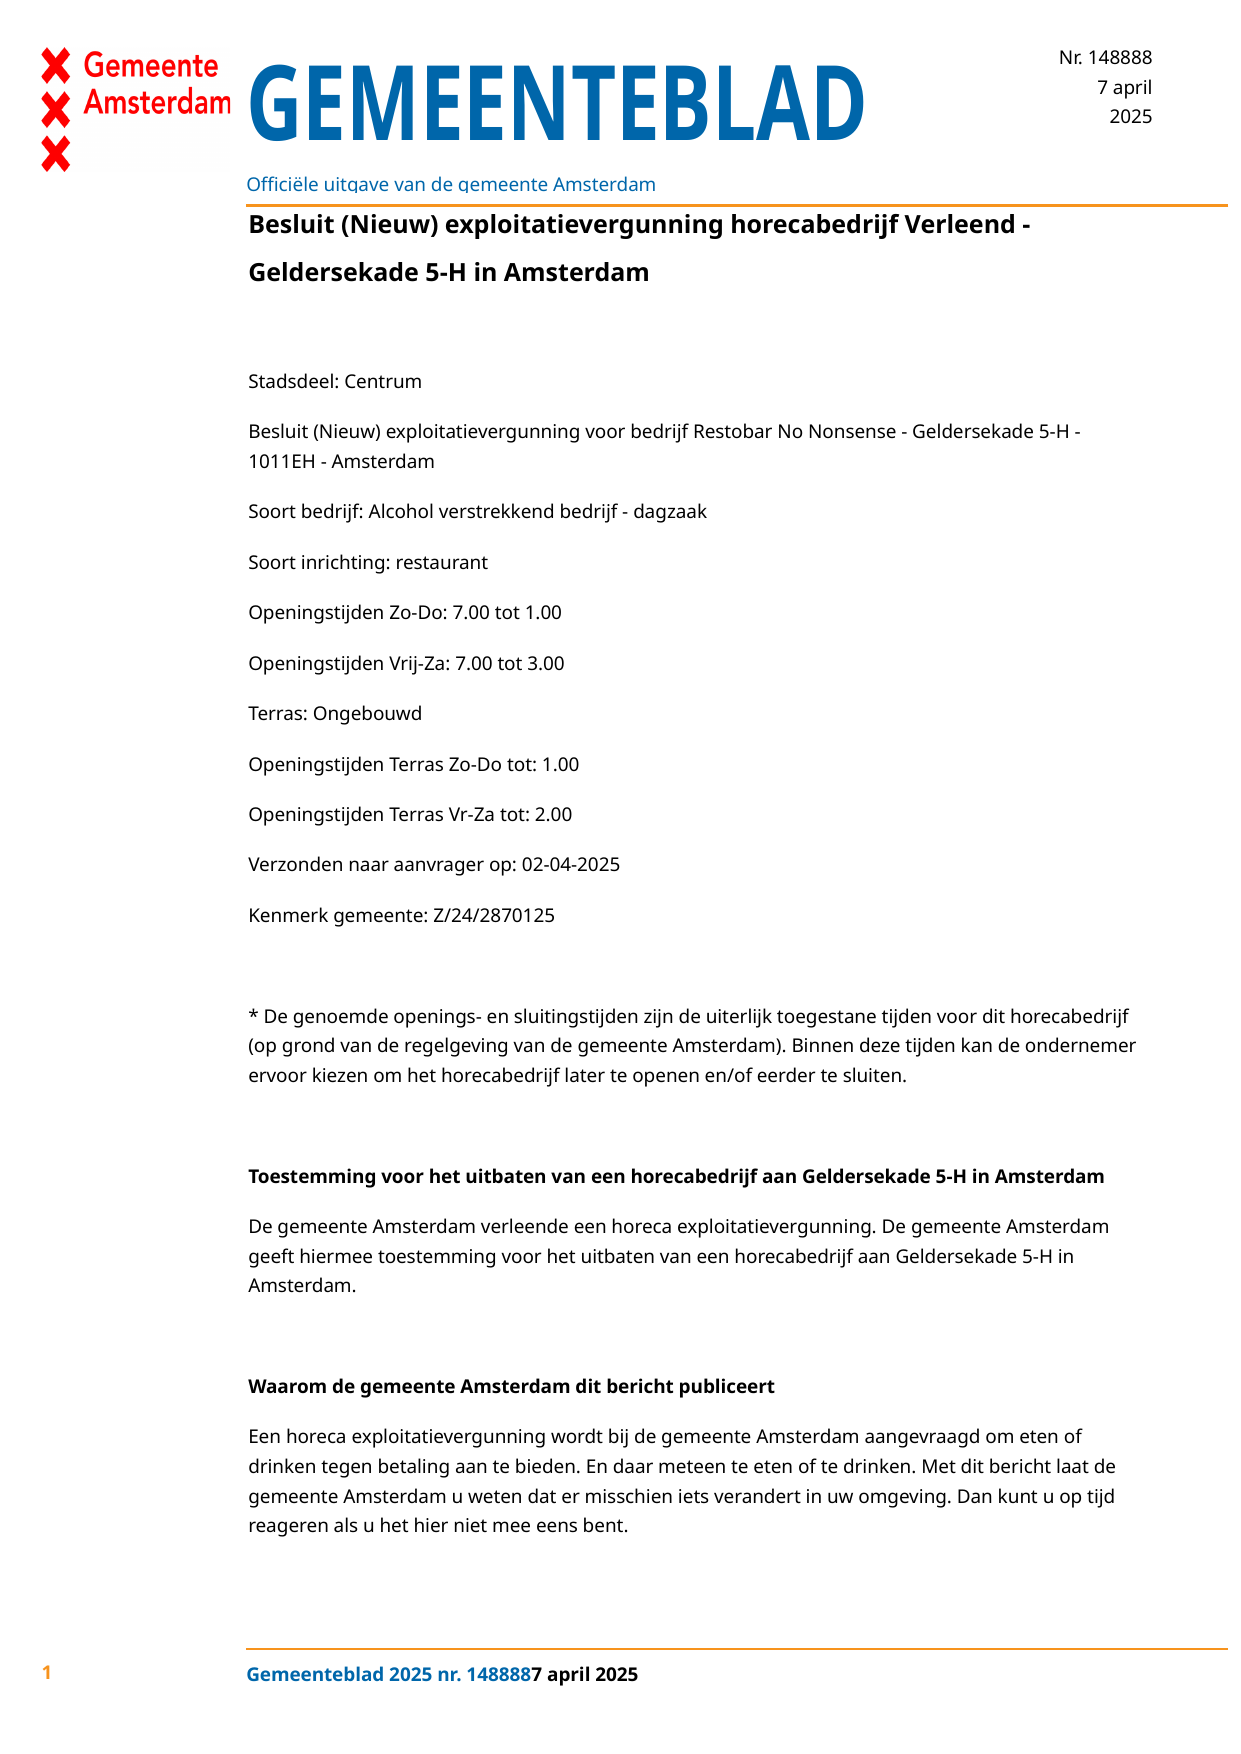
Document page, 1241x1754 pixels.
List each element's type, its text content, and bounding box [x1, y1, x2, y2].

picture [41, 47, 231, 172]
text Toestemming voor het uitbaten van een horecabedrijf aan Geldersekade 5-H in Amsterdam [248, 1163, 1152, 1189]
text Terras: Ongebouwd [248, 700, 1152, 726]
text Openingstijden Terras Zo-Do tot: 1.00 [248, 751, 1152, 777]
text Verzonden naar aanvrager op: 02-04-2025 [248, 852, 1152, 877]
text Openingstijden Vrij-Za: 7.00 tot 3.00 [248, 650, 1152, 676]
text Openingstijden Zo-Do: 7.00 tot 1.00 [248, 599, 1152, 625]
text Kenmerk gemeente: Z/24/2870125 [248, 902, 1152, 928]
text Besluit (Nieuw) exploitatievergunning voor bedrijf Restobar No Nonsense - Geldersekade 5-H - 1011EH - Amsterdam [248, 419, 1152, 474]
text Stadsdeel: Centrum [248, 368, 1152, 394]
text Een horeca exploitatievergunning wordt bij de gemeente Amsterdam aangevraagd om eten of drinken tegen betaling aan te bieden. En daar meteen te eten of te drinken. Met dit bericht laat de gemeente Amsterdam u weten dat er misschien iets verandert in uw omgeving. Dan kunt u op tijd reageren als u het hier niet mee eens bent. [248, 1424, 1152, 1538]
text * De genoemde openings- en sluitingstijden zijn de uiterlijk toegestane tijden voor dit horecabedrijf (op grond van de regelgeving van de gemeente Amsterdam). Binnen deze tijden kan de ondernemer ervoor kiezen om het horecabedrijf later te openen en/of eerder te sluiten. [248, 1003, 1152, 1088]
text Besluit (Nieuw) exploitatievergunning horecabedrijf Verleend - Geldersekade 5-H in Amsterdam [248, 207, 1152, 288]
text De gemeente Amsterdam verleende een horeca exploitatievergunning. De gemeente Amsterdam geeft hiermee toestemming voor het uitbaten van een horecabedrijf aan Geldersekade 5-H in Amsterdam. [248, 1213, 1152, 1298]
text Soort inrichting: restaurant [248, 549, 1152, 575]
text Soort bedrijf: Alcohol verstrekkend bedrijf - dagzaak [248, 499, 1152, 524]
text Waarom de gemeente Amsterdam dit bericht publiceert [248, 1373, 1152, 1399]
text Openingstijden Terras Vr-Za tot: 2.00 [248, 801, 1152, 827]
